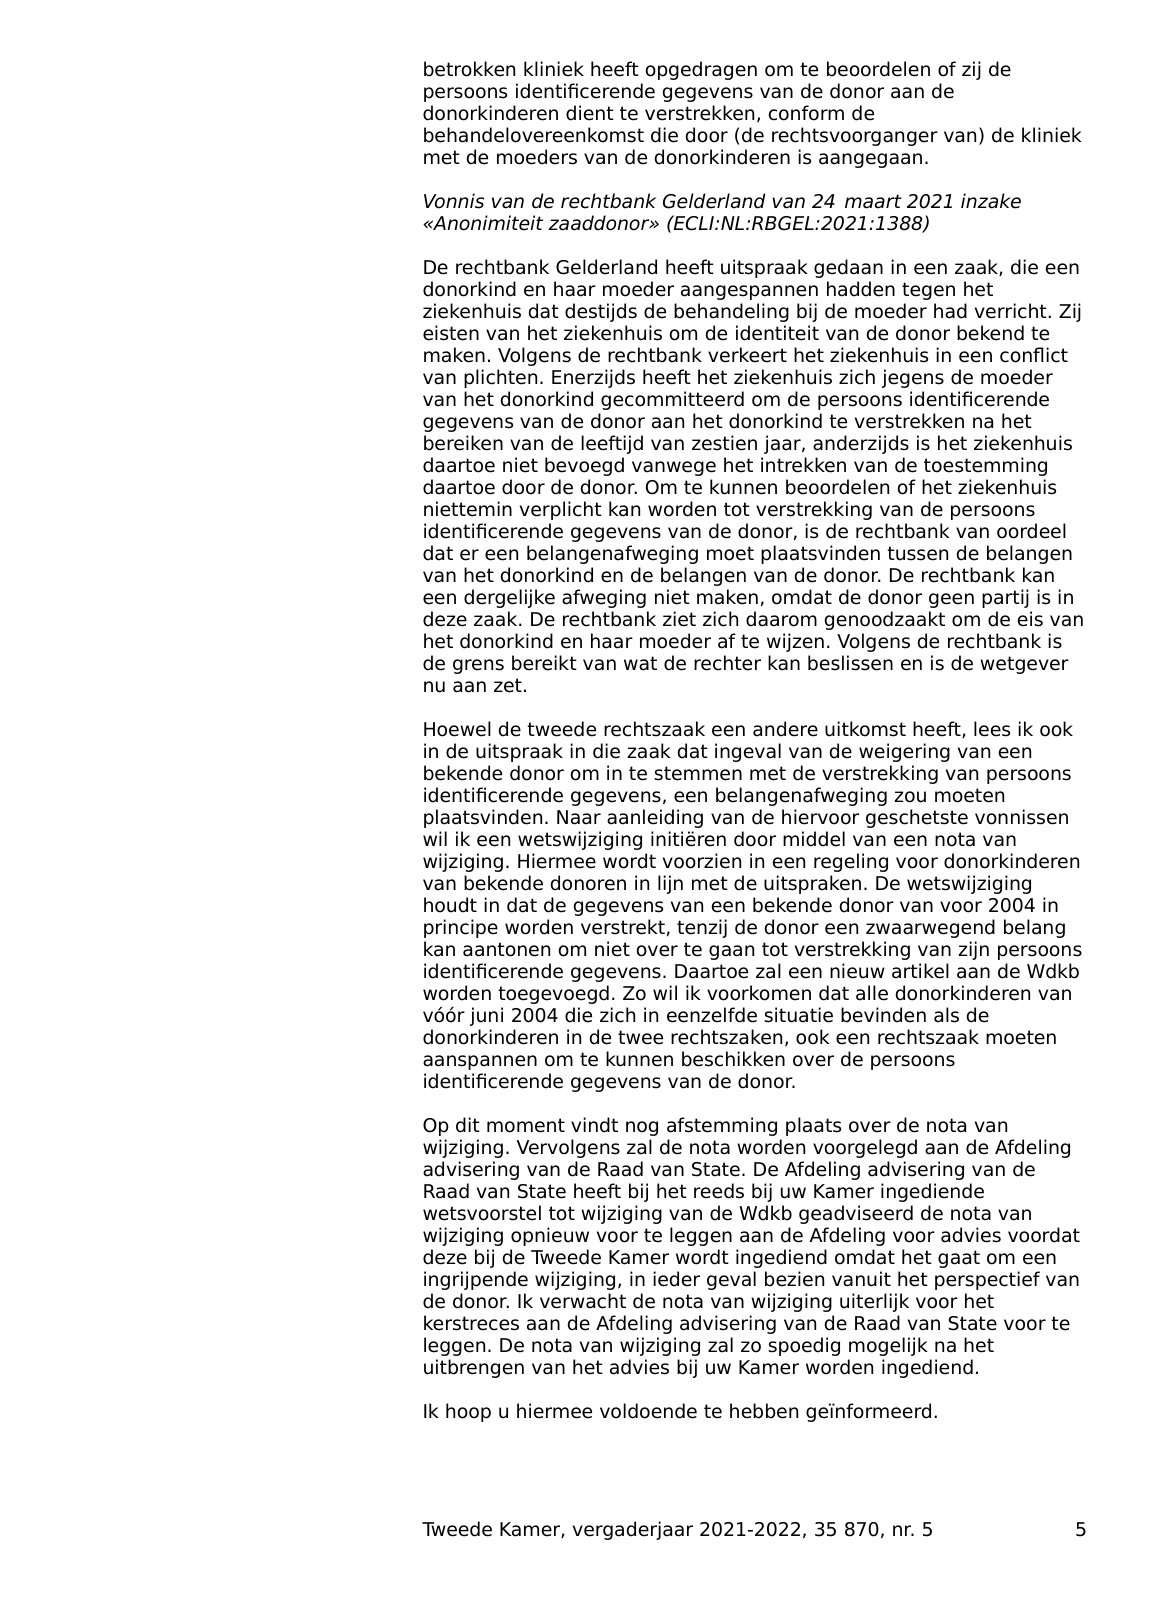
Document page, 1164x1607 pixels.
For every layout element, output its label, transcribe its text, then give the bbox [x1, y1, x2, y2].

text betrokken kliniek heeft opgedragen om te beoordelen of zij de persoons identificerende gegevens van de donor aan de donorkinderen dient te verstrekken, conform de behandelovereenkomst die door (de rechtsvoorganger van) de kliniek met de moeders van de donorkinderen is aangegaan. [422, 59, 1087, 169]
subtitle Vonnis van de rechtbank Gelderland van 24 maart 2021 inzake «Anonimiteit zaaddonor» (ECLI:NL:RBGEL:2021:1388) [422, 191, 1087, 235]
text Ik hoop u hiermee voldoende te hebben geïnformeerd. [422, 1401, 1087, 1423]
text Op dit moment vindt nog afstemming plaats over de nota van wijziging. Vervolgens zal de nota worden voorgelegd aan de Afdeling advisering van de Raad van State. De Afdeling advisering van de Raad van State heeft bij het reeds bij uw Kamer ingediende wetsvoorstel tot wijziging van de Wdkb geadviseerd de nota van wijziging opnieuw voor te leggen aan de Afdeling voor advies voordat deze bij de Tweede Kamer wordt ingediend omdat het gaat om een ingrijpende wijziging, in ieder geval bezien vanuit het perspectief van de donor. Ik verwacht de nota van wijziging uiterlijk voor het kerstreces aan de Afdeling advisering van de Raad van State voor te leggen. De nota van wijziging zal zo spoedig mogelijk na het uitbrengen van het advies bij uw Kamer worden ingediend. [422, 1115, 1087, 1379]
text Hoewel de tweede rechtszaak een andere uitkomst heeft, lees ik ook in de uitspraak in die zaak dat ingeval van de weigering van een bekende donor om in te stemmen met de verstrekking van persoons identificerende gegevens, een belangenafweging zou moeten plaatsvinden. Naar aanleiding van de hiervoor geschetste vonnissen wil ik een wetswijziging initiëren door middel van een nota van wijziging. Hiermee wordt voorzien in een regeling voor donorkinderen van bekende donoren in lijn met de uitspraken. De wetswijziging houdt in dat de gegevens van een bekende donor van voor 2004 in principe worden verstrekt, tenzij de donor een zwaarwegend belang kan aantonen om niet over te gaan tot verstrekking van zijn persoons identificerende gegevens. Daartoe zal een nieuw artikel aan de Wdkb worden toegevoegd. Zo wil ik voorkomen dat alle donorkinderen van vóór juni 2004 die zich in eenzelfde situatie bevinden als de donorkinderen in de twee rechtszaken, ook een rechtszaak moeten aanspannen om te kunnen beschikken over de persoons identificerende gegevens van de donor. [422, 719, 1087, 1093]
text De rechtbank Gelderland heeft uitspraak gedaan in een zaak, die een donorkind en haar moeder aangespannen hadden tegen het ziekenhuis dat destijds de behandeling bij de moeder had verricht. Zij eisten van het ziekenhuis om de identiteit van de donor bekend te maken. Volgens de rechtbank verkeert het ziekenhuis in een conflict van plichten. Enerzijds heeft het ziekenhuis zich jegens de moeder van het donorkind gecommitteerd om de persoons identificerende gegevens van de donor aan het donorkind te verstrekken na het bereiken van de leeftijd van zestien jaar, anderzijds is het ziekenhuis daartoe niet bevoegd vanwege het intrekken van de toestemming daartoe door de donor. Om te kunnen beoordelen of het ziekenhuis niettemin verplicht kan worden tot verstrekking van de persoons identificerende gegevens van de donor, is de rechtbank van oordeel dat er een belangenafweging moet plaatsvinden tussen de belangen van het donorkind en de belangen van de donor. De rechtbank kan een dergelijke afweging niet maken, omdat de donor geen partij is in deze zaak. De rechtbank ziet zich daarom genoodzaakt om de eis van het donorkind en haar moeder af te wijzen. Volgens de rechtbank is de grens bereikt van wat de rechter kan beslissen en is de wetgever nu aan zet. [422, 257, 1087, 697]
